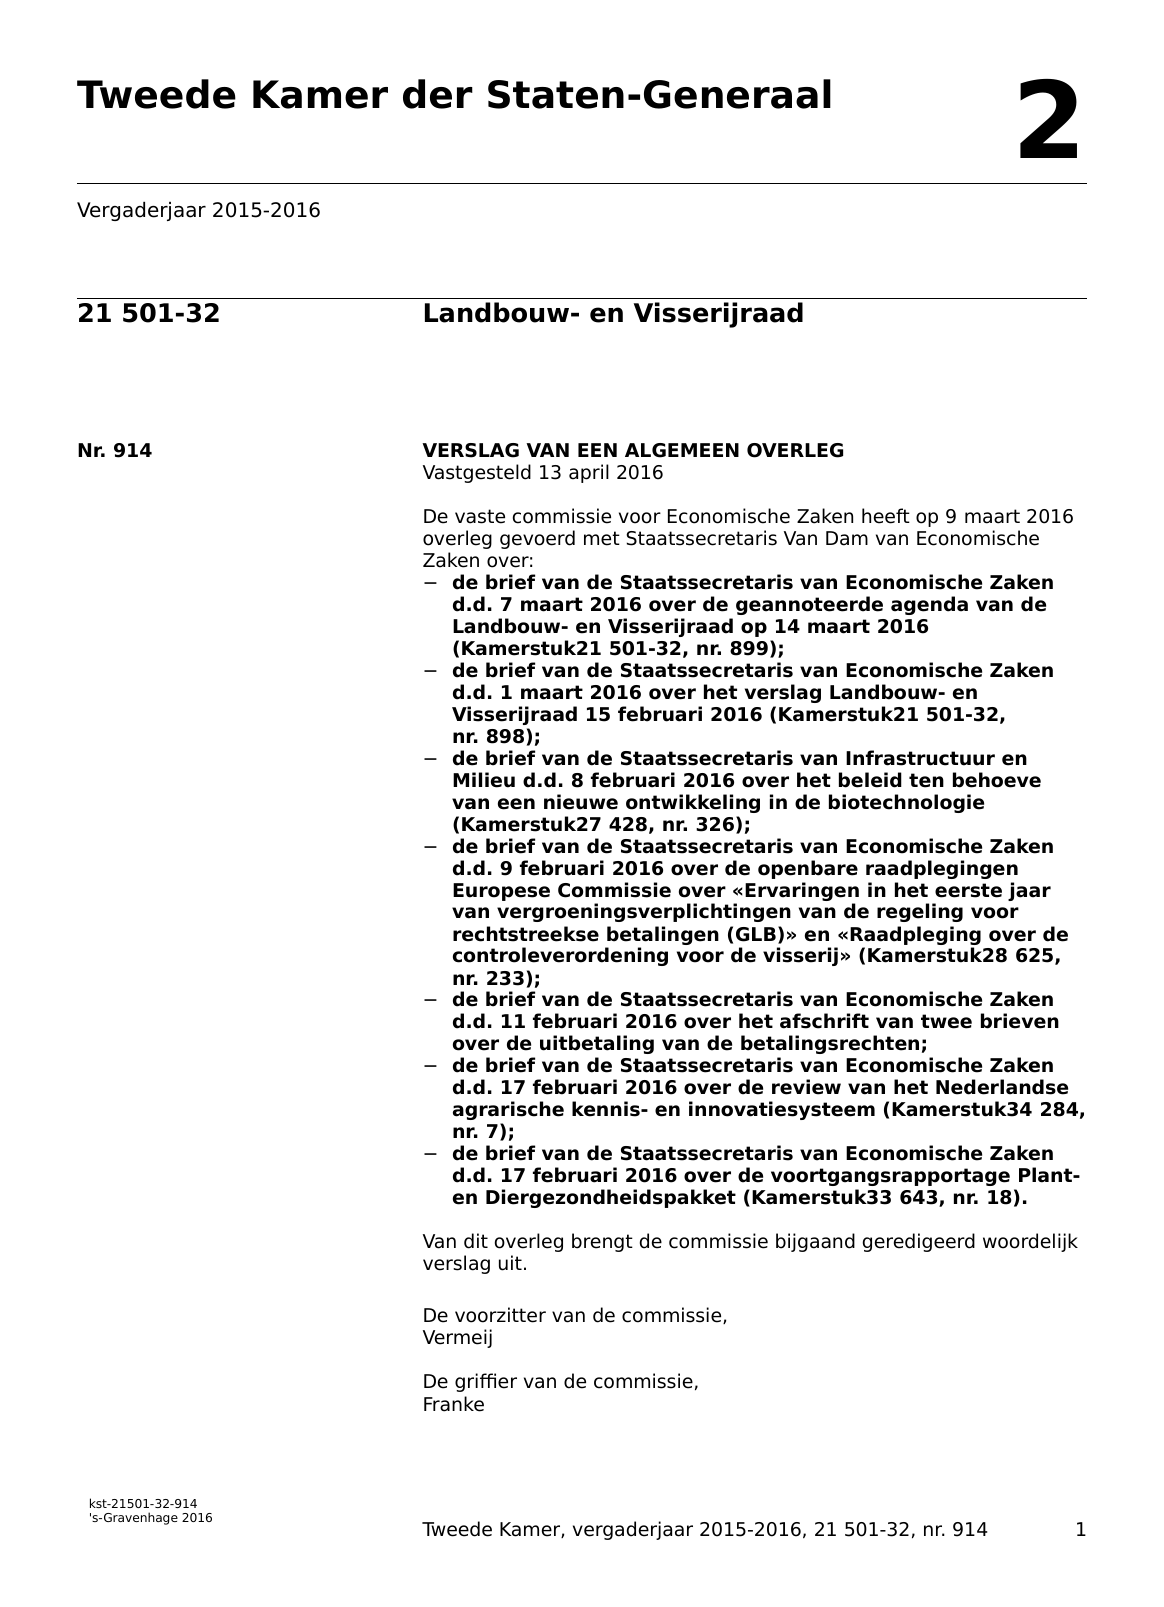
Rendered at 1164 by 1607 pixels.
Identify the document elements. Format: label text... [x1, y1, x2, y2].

text Van dit overleg brengt de commissie bijgaand geredigeerd woordelijk verslag uit. [422, 1231, 1087, 1275]
text − de brief van de Staatssecretaris van Infrastructuur en Milieu d.d. 8 februari 2016 over het beleid ten behoeve van een nieuwe ontwikkeling in de biotechnologie (Kamerstuk27 428, nr. 326); [422, 748, 1087, 836]
text − de brief van de Staatssecretaris van Economische Zaken d.d. 17 februari 2016 over de review van het Nederlandse agrarische kennis- en innovatiesysteem (Kamerstuk34 284, nr. 7); [422, 1055, 1087, 1143]
text − de brief van de Staatssecretaris van Economische Zaken d.d. 1 maart 2016 over het verslag Landbouw- en Visserijraad 15 februari 2016 (Kamerstuk21 501-32, nr. 898); [422, 660, 1087, 748]
text kst-21501-32-914 [88, 1497, 323, 1511]
table_header Tweede Kamer der Staten-Generaal [77, 59, 886, 183]
subtitle Nr. 914 VERSLAG VAN EEN ALGEMEEN OVERLEG [77, 440, 1087, 462]
subtitle 21 501-32 Landbouw- en Visserijraad [77, 299, 1087, 329]
text De voorzitter van de commissie, Vermeij [422, 1305, 1087, 1349]
text Vastgesteld 13 april 2016 [422, 462, 1087, 484]
text − de brief van de Staatssecretaris van Economische Zaken d.d. 7 maart 2016 over de geannoteerde agenda van de Landbouw- en Visserijraad op 14 maart 2016 (Kamerstuk21 501-32, nr. 899); [422, 572, 1087, 660]
text − de brief van de Staatssecretaris van Economische Zaken d.d. 17 februari 2016 over de voortgangsrapportage Plant- en Diergezondheidspakket (Kamerstuk33 643, nr. 18). [422, 1143, 1087, 1209]
table_header 2 [886, 59, 1087, 183]
text De griffier van de commissie, Franke [422, 1371, 1087, 1415]
table_cell Vergaderjaar 2015-2016 [77, 184, 1087, 298]
text De vaste commissie voor Economische Zaken heeft op 9 maart 2016 overleg gevoerd met Staatssecretaris Van Dam van Economische Zaken over: [422, 506, 1087, 572]
text − de brief van de Staatssecretaris van Economische Zaken d.d. 11 februari 2016 over het afschrift van twee brieven over de uitbetaling van de betalingsrechten; [422, 989, 1087, 1055]
text − de brief van de Staatssecretaris van Economische Zaken d.d. 9 februari 2016 over de openbare raadplegingen Europese Commissie over «Ervaringen in het eerste jaar van vergroeningsverplichtingen van de regeling voor rechtstreekse betalingen (GLB)» en «Raadpleging over de controleverordening voor de visserij» (Kamerstuk28 625, nr. 233); [422, 836, 1087, 989]
text 's-Gravenhage 2016 [88, 1511, 323, 1525]
